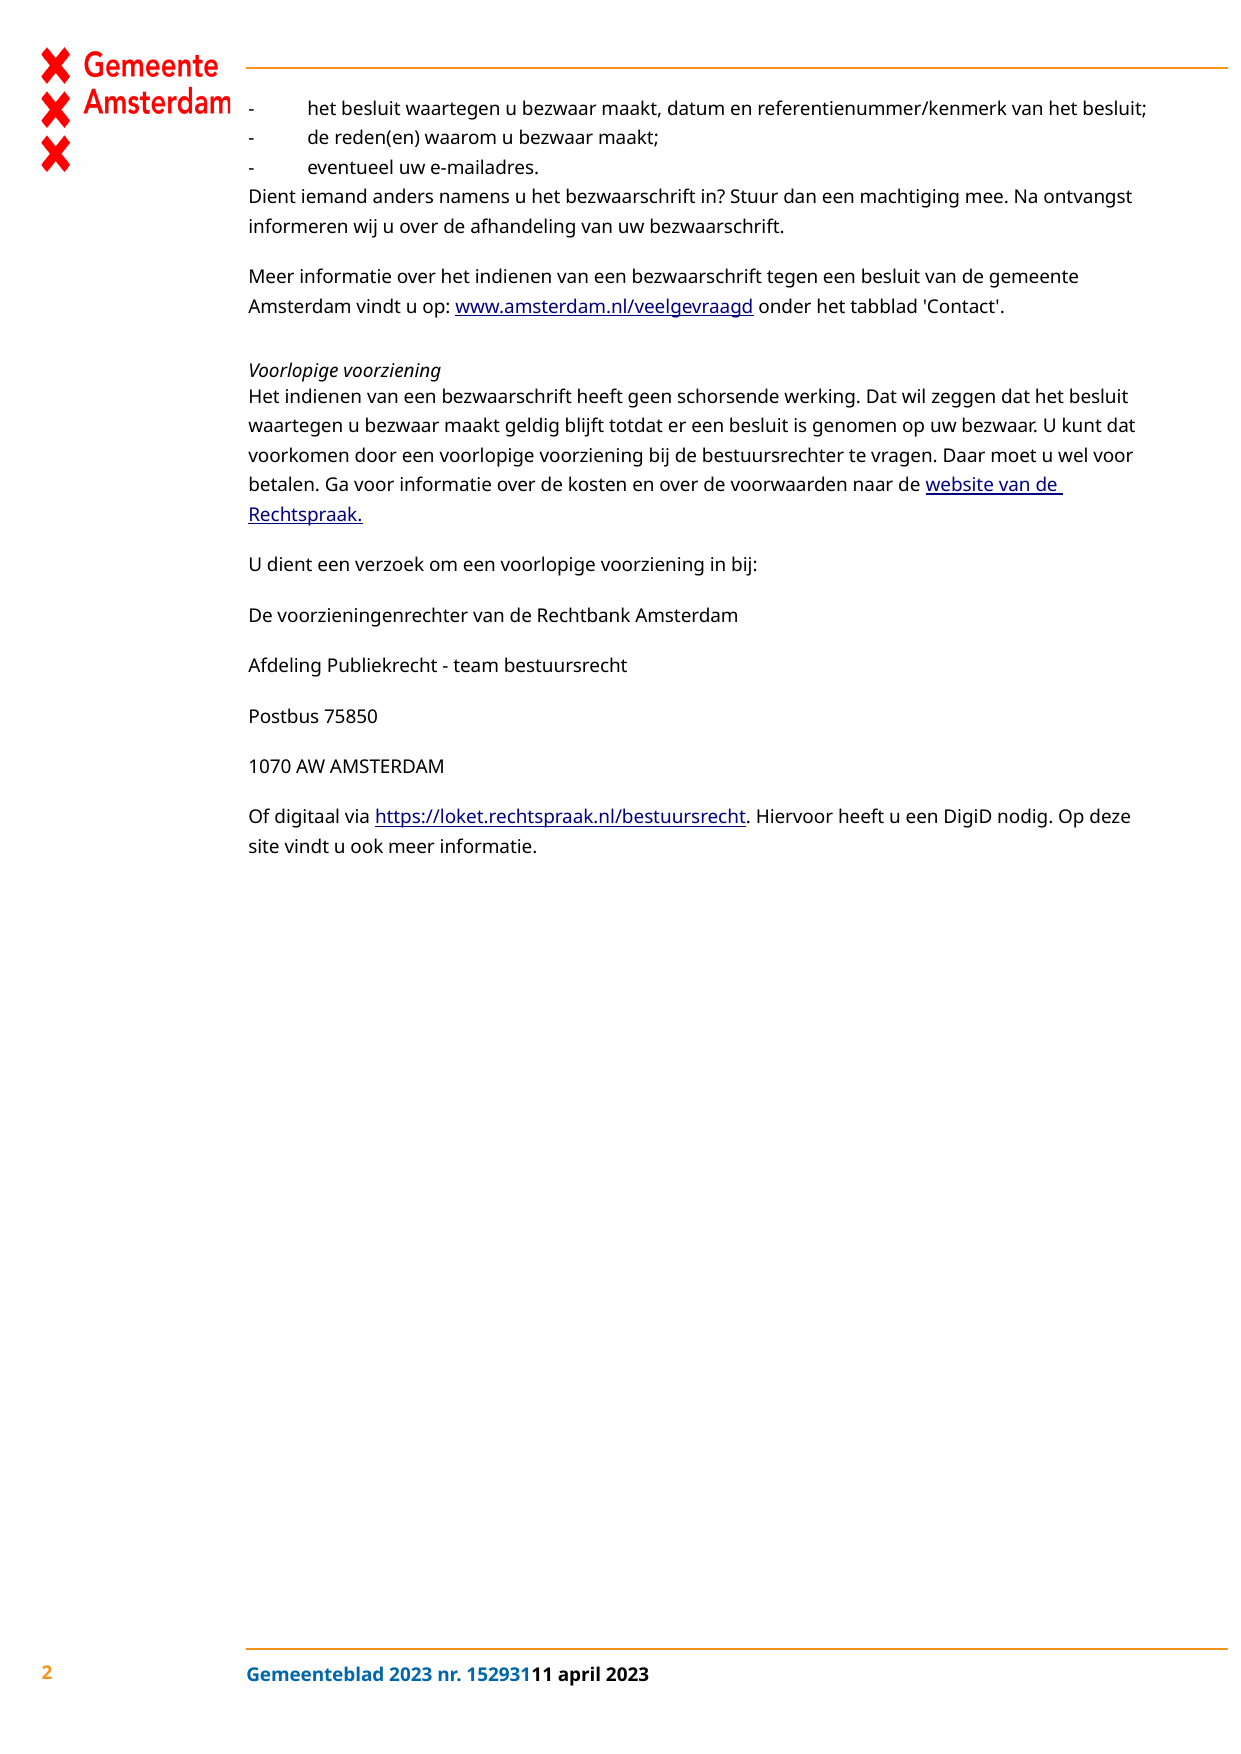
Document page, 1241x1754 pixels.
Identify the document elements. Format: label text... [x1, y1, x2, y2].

list de reden(en) waarom u bezwaar maakt; [248, 124, 1152, 150]
text De voorzieningenrechter van de Rechtbank Amsterdam [248, 602, 1152, 628]
text U dient een verzoek om een voorlopige voorziening in bij: [248, 552, 1152, 577]
picture [41, 47, 231, 172]
text Voorlopige voorziening [248, 357, 1152, 383]
text Of digitaal via https://loket.rechtspraak.nl/bestuursrecht. Hiervoor heeft u een DigiD nodig. Op deze site vindt u ook meer informatie. [248, 804, 1152, 859]
text Het indienen van een bezwaarschrift heeft geen schorsende werking. Dat wil zeggen dat het besluit waartegen u bezwaar maakt geldig blijft totdat er een besluit is genomen op uw bezwaar. U kunt dat voorkomen door een voorlopige voorziening bij de bestuursrechter te vragen. Daar moet u wel voor betalen. Ga voor informatie over de kosten en over de voorwaarden naar de website van de Rechtspraak. [248, 383, 1152, 527]
text Afdeling Publiekrecht - team bestuursrecht [248, 652, 1152, 678]
text Meer informatie over het indienen van een bezwaarschrift tegen een besluit van de gemeente Amsterdam vindt u op: www.amsterdam.nl/veelgevraagd onder het tabblad 'Contact'. [248, 263, 1152, 319]
list eventueel uw e-mailadres. [248, 154, 1152, 180]
text Dient iemand anders namens u het bezwaarschrift in? Stuur dan een machtiging mee. Na ontvangst informeren wij u over de afhandeling van uw bezwaarschrift. [248, 183, 1152, 239]
text Postbus 75850 [248, 703, 1152, 728]
text 1070 AW AMSTERDAM [248, 753, 1152, 779]
list het besluit waartegen u bezwaar maakt, datum en referentienummer/kenmerk van het besluit; [248, 95, 1152, 121]
